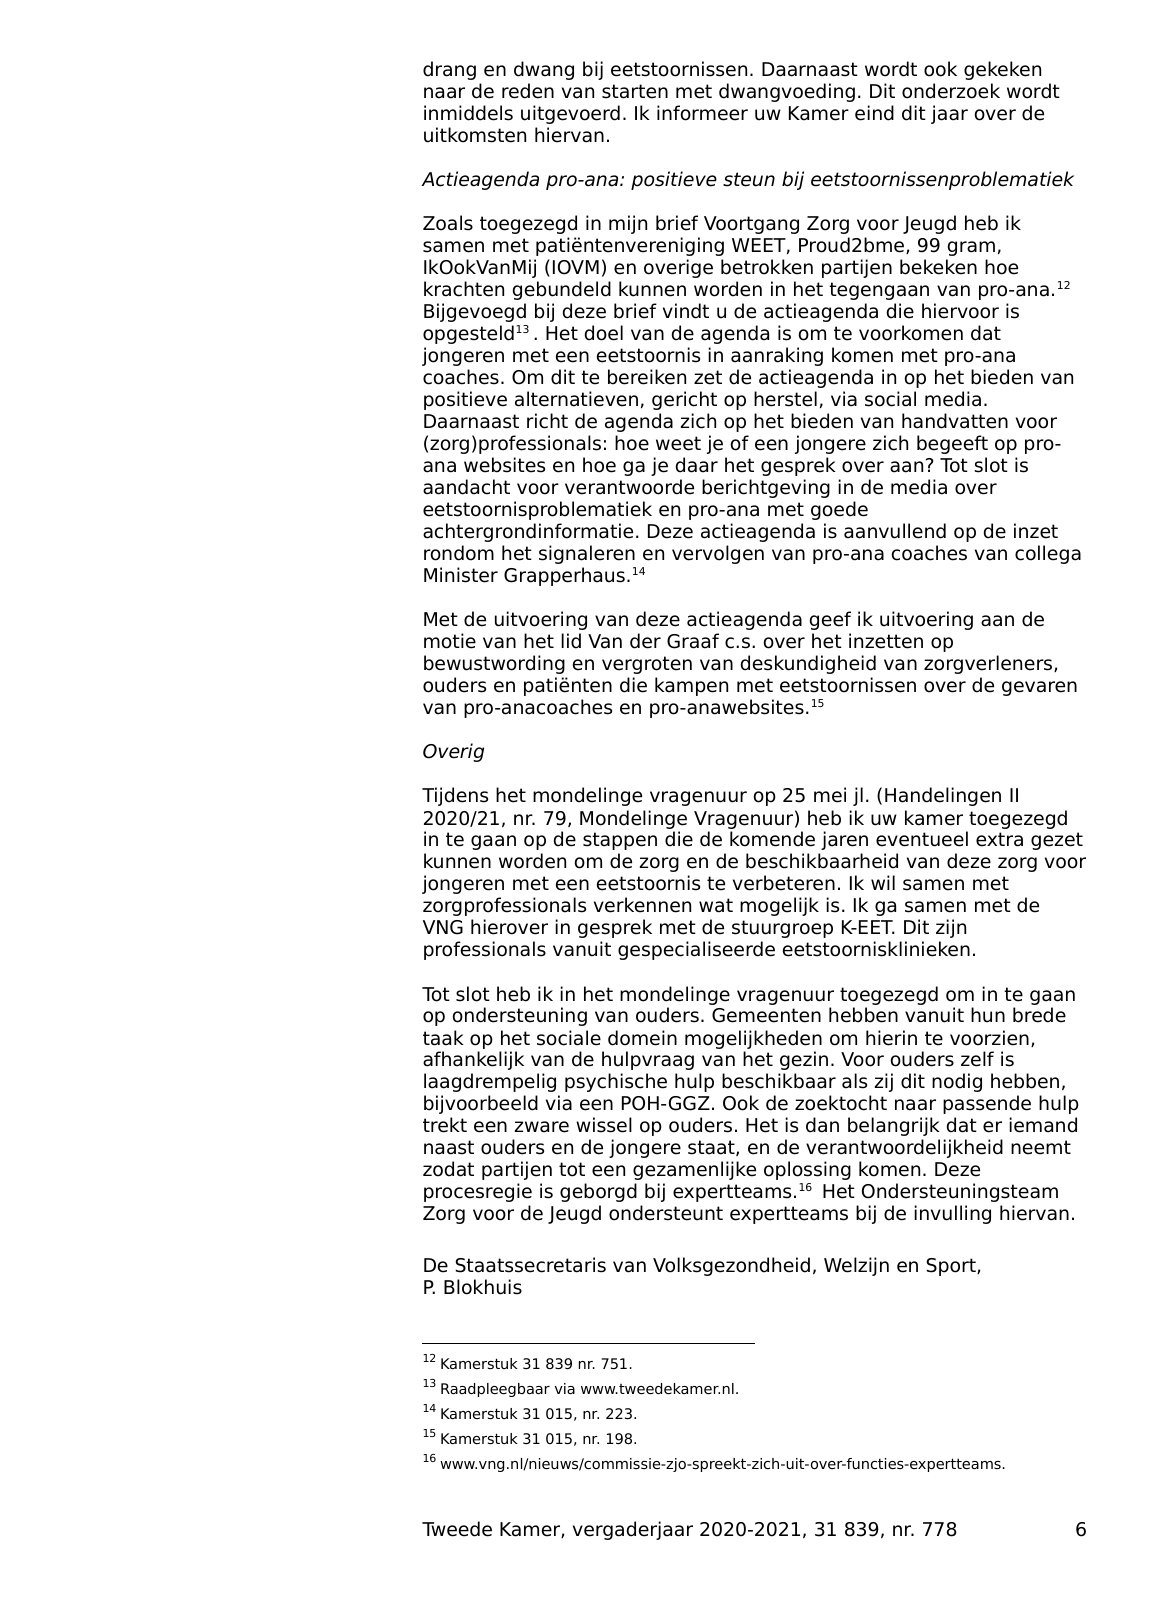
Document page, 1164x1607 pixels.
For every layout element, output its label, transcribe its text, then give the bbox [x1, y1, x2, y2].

text De Staatssecretaris van Volksgezondheid, Welzijn en Sport, P. Blokhuis [422, 1255, 1087, 1299]
text www.vng.nl/nieuws/commissie-zjo-spreekt-zich-uit-over-functies-expertteams. [422, 1452, 1087, 1474]
text Met de uitvoering van deze actieagenda geef ik uitvoering aan de motie van het lid Van der Graaf c.s. over het inzetten op bewustwording en vergroten van deskundigheid van zorgverleners, ouders en patiënten die kampen met eetstoornissen over de gevaren van pro-anacoaches en pro-anawebsites. [422, 609, 1087, 719]
text Zoals toegezegd in mijn brief Voortgang Zorg voor Jeugd heb ik samen met patiëntenvereniging WEET, Proud2bme, 99 gram, IkOokVanMij (IOVM) en overige betrokken partijen bekeken hoe krachten gebundeld kunnen worden in het tegengaan van pro-ana. Bijgevoegd bij deze brief vindt u de actieagenda die hiervoor is opgesteld. Het doel van de agenda is om te voorkomen dat jongeren met een eetstoornis in aanraking komen met pro-ana coaches. Om dit te bereiken zet de actieagenda in op het bieden van positieve alternatieven, gericht op herstel, via social media. Daarnaast richt de agenda zich op het bieden van handvatten voor (zorg)professionals: hoe weet je of een jongere zich begeeft op pro-ana websites en hoe ga je daar het gesprek over aan? Tot slot is aandacht voor verantwoorde berichtgeving in de media over eetstoornisproblematiek en pro-ana met goede achtergrondinformatie. Deze actieagenda is aanvullend op de inzet rondom het signaleren en vervolgen van pro-ana coaches van collega Minister Grapperhaus. [422, 213, 1087, 587]
text Raadpleegbaar via www.tweedekamer.nl. [422, 1377, 1087, 1399]
text Tot slot heb ik in het mondelinge vragenuur toegezegd om in te gaan op ondersteuning van ouders. Gemeenten hebben vanuit hun brede taak op het sociale domein mogelijkheden om hierin te voorzien, afhankelijk van de hulpvraag van het gezin. Voor ouders zelf is laagdrempelig psychische hulp beschikbaar als zij dit nodig hebben, bijvoorbeeld via een POH-GGZ. Ook de zoektocht naar passende hulp trekt een zware wissel op ouders. Het is dan belangrijk dat er iemand naast ouders en de jongere staat, en de verantwoordelijkheid neemt zodat partijen tot een gezamenlijke oplossing komen. Deze procesregie is geborgd bij expertteams. Het Ondersteuningsteam Zorg voor de Jeugd ondersteunt expertteams bij de invulling hiervan. [422, 983, 1087, 1225]
text Kamerstuk 31 015, nr. 198. [422, 1427, 1087, 1449]
subtitle Overig [422, 741, 1087, 763]
subtitle Actieagenda pro-ana: positieve steun bij eetstoornissenproblematiek [422, 169, 1087, 191]
text Tijdens het mondelinge vragenuur op 25 mei jl. (Handelingen II 2020/21, nr. 79, Mondelinge Vragenuur) heb ik uw kamer toegezegd in te gaan op de stappen die de komende jaren eventueel extra gezet kunnen worden om de zorg en de beschikbaarheid van deze zorg voor jongeren met een eetstoornis te verbeteren. Ik wil samen met zorgprofessionals verkennen wat mogelijk is. Ik ga samen met de VNG hierover in gesprek met de stuurgroep K-EET. Dit zijn professionals vanuit gespecialiseerde eetstoornisklinieken. [422, 785, 1087, 961]
text Kamerstuk 31 839 nr. 751. [422, 1352, 1087, 1374]
text drang en dwang bij eetstoornissen. Daarnaast wordt ook gekeken naar de reden van starten met dwangvoeding. Dit onderzoek wordt inmiddels uitgevoerd. Ik informeer uw Kamer eind dit jaar over de uitkomsten hiervan. [422, 59, 1087, 147]
text Kamerstuk 31 015, nr. 223. [422, 1402, 1087, 1424]
